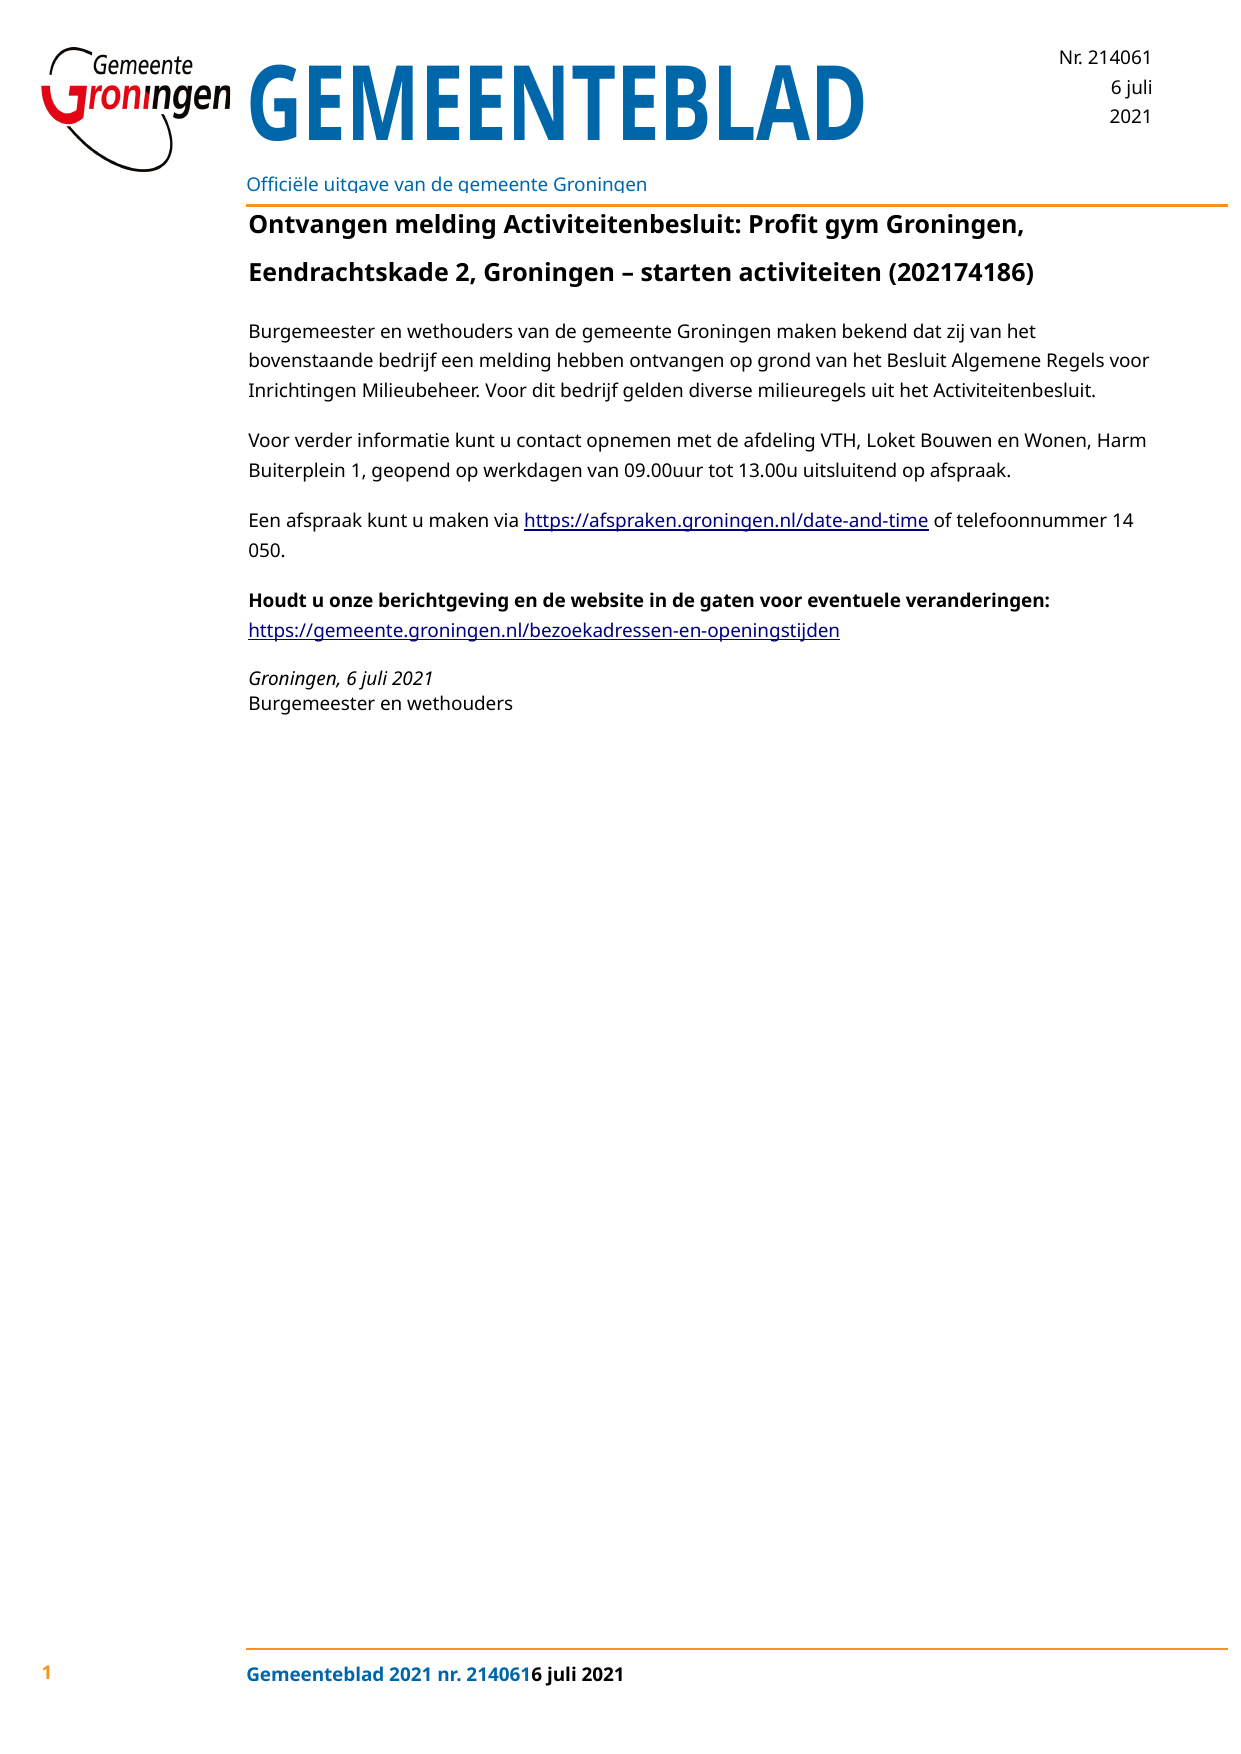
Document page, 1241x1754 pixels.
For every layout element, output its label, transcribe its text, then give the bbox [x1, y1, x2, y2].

text Voor verder informatie kunt u contact opnemen met de afdeling VTH, Loket Bouwen en Wonen, Harm Buiterplein 1, geopend op werkdagen van 09.00uur tot 13.00u uitsluitend op afspraak. [248, 427, 1152, 483]
text Burgemeester en wethouders [248, 691, 1152, 716]
picture [41, 47, 231, 172]
text Een afspraak kunt u maken via https://afspraken.groningen.nl/date-and-time of telefoonnummer 14 050. [248, 507, 1152, 563]
text Houdt u onze berichtgeving en de website in de gaten voor eventuele veranderingen: https://gemeente.groningen.nl/bezoekadressen-en-openingstijden [248, 587, 1152, 643]
text Groningen, 6 juli 2021 [248, 665, 1152, 691]
text Ontvangen melding Activiteitenbesluit: Profit gym Groningen, Eendrachtskade 2, Groningen – starten activiteiten (202174186) [248, 207, 1152, 288]
text Burgemeester en wethouders van de gemeente Groningen maken bekend dat zij van het bovenstaande bedrijf een melding hebben ontvangen op grond van het Besluit Algemene Regels voor Inrichtingen Milieubeheer. Voor dit bedrijf gelden diverse milieuregels uit het Activiteitenbesluit. [248, 318, 1152, 403]
